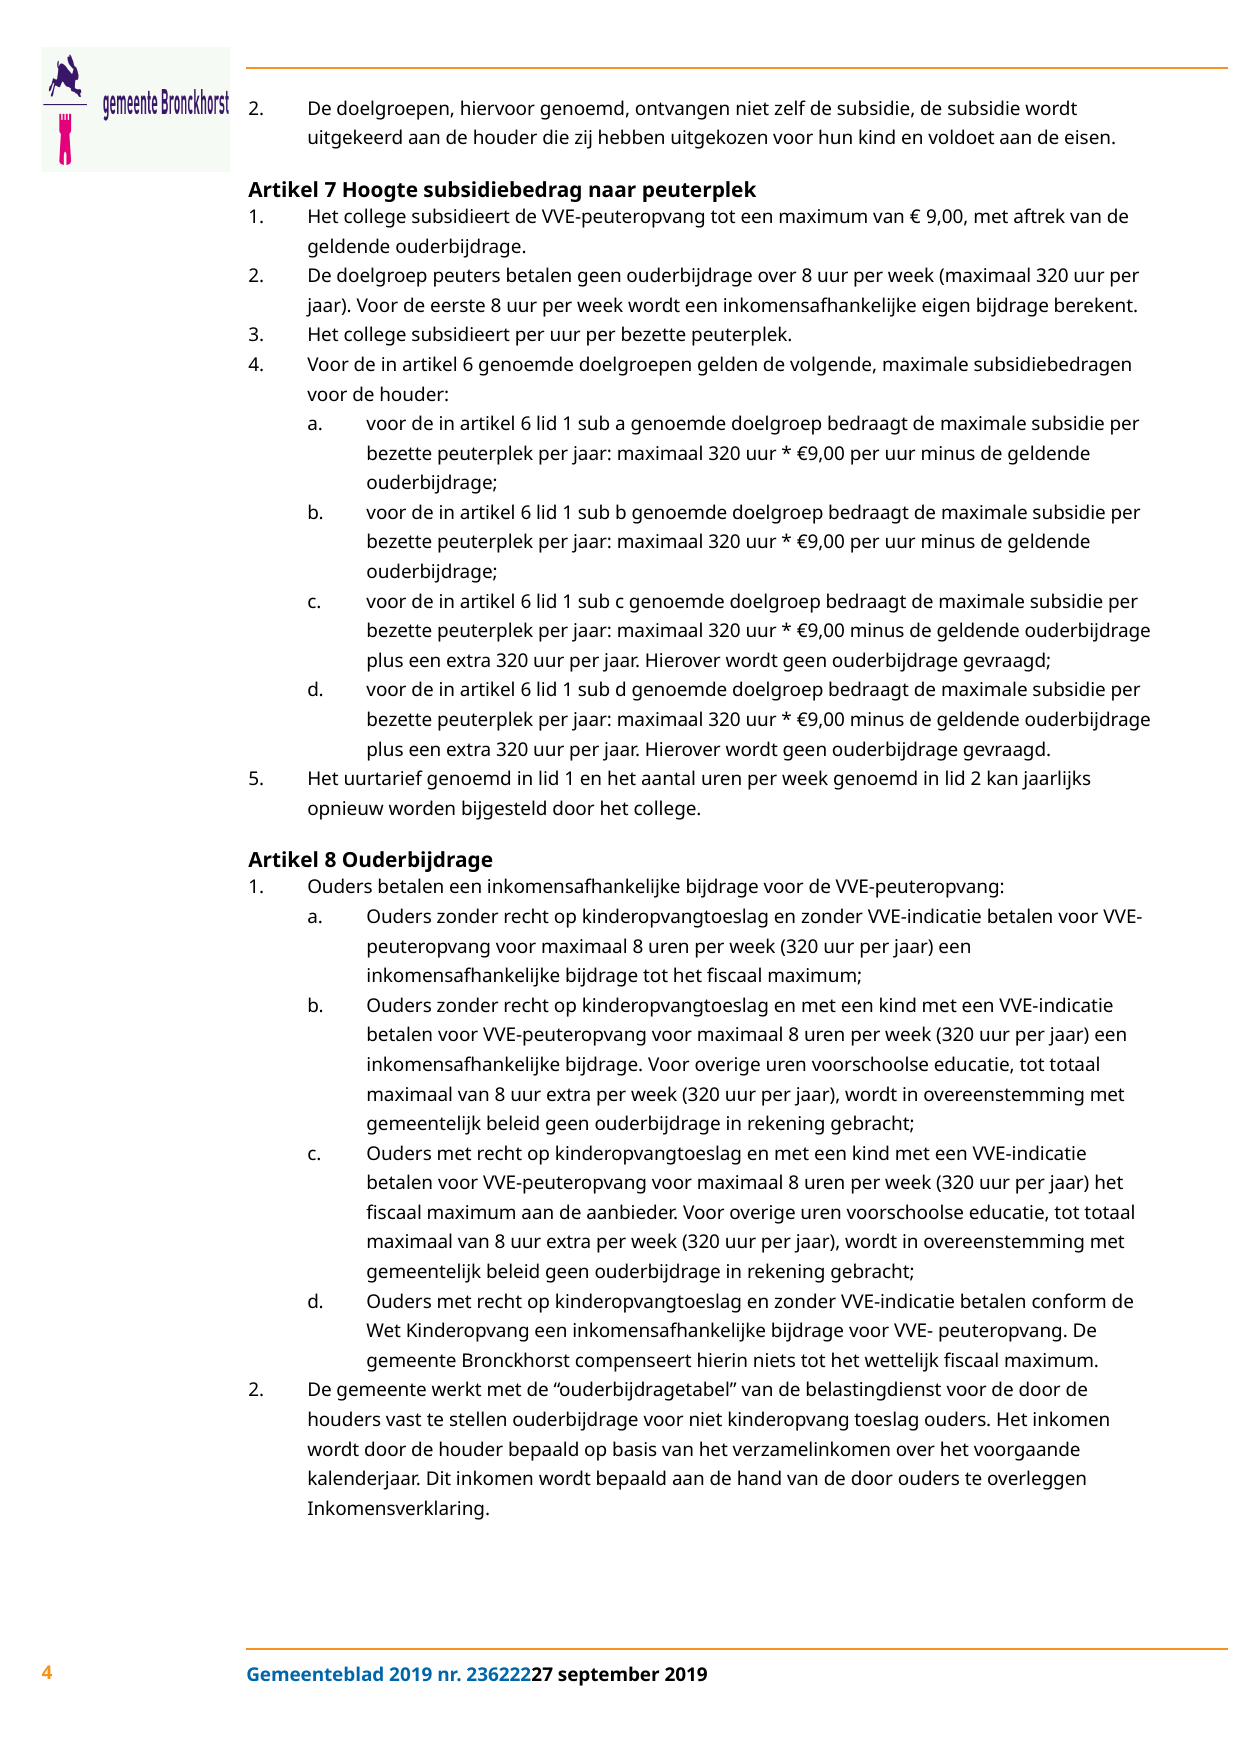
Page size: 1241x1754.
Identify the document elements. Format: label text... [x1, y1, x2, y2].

text Artikel 7 Hoogte subsidiebedrag naar peuterplek [248, 175, 1152, 203]
list voor de in artikel 6 lid 1 sub d genoemde doelgroep bedraagt de maximale subsidie per bezette peuterplek per jaar: maximaal 320 uur * €9,00 minus de geldende ouderbijdrage plus een extra 320 uur per jaar. Hierover wordt geen ouderbijdrage gevraagd. [307, 677, 1152, 761]
text Artikel 8 Ouderbijdrage [248, 845, 1152, 874]
list voor de in artikel 6 lid 1 sub c genoemde doelgroep bedraagt de maximale subsidie per bezette peuterplek per jaar: maximaal 320 uur * €9,00 minus de geldende ouderbijdrage plus een extra 320 uur per jaar. Hierover wordt geen ouderbijdrage gevraagd; [307, 588, 1152, 673]
list Ouders met recht op kinderopvangtoeslag en zonder VVE-indicatie betalen conform de Wet Kinderopvang een inkomensafhankelijke bijdrage voor VVE- peuteropvang. De gemeente Bronckhorst compenseert hierin niets tot het wettelijk fiscaal maximum. [307, 1288, 1152, 1373]
list Het uurtarief genoemd in lid 1 en het aantal uren per week genoemd in lid 2 kan jaarlijks opnieuw worden bijgesteld door het college. [248, 765, 1152, 821]
picture [41, 47, 231, 172]
list Het college subsidieert per uur per bezette peuterplek. [248, 322, 1152, 347]
list Ouders met recht op kinderopvangtoeslag en met een kind met een VVE-indicatie betalen voor VVE-peuteropvang voor maximaal 8 uren per week (320 uur per jaar) het fiscaal maximum aan de aanbieder. Voor overige uren voorschoolse educatie, tot totaal maximaal van 8 uur extra per week (320 uur per jaar), wordt in overeenstemming met gemeentelijk beleid geen ouderbijdrage in rekening gebracht; [307, 1140, 1152, 1284]
list De doelgroepen, hiervoor genoemd, ontvangen niet zelf de subsidie, de subsidie wordt uitgekeerd aan de houder die zij hebben uitgekozen voor hun kind en voldoet aan de eisen. [248, 95, 1152, 150]
list Ouders betalen een inkomensafhankelijke bijdrage voor de VVE-peuteropvang: [248, 874, 1152, 899]
list De doelgroep peuters betalen geen ouderbijdrage over 8 uur per week (maximaal 320 uur per jaar). Voor de eerste 8 uur per week wordt een inkomensafhankelijke eigen bijdrage berekent. [248, 262, 1152, 318]
list De gemeente werkt met de “ouderbijdragetabel” van de belastingdienst voor de door de houders vast te stellen ouderbijdrage voor niet kinderopvang toeslag ouders. Het inkomen wordt door de houder bepaald op basis van het verzamelinkomen over het voorgaande kalenderjaar. Dit inkomen wordt bepaald aan de hand van de door ouders te overleggen Inkomensverklaring. [248, 1377, 1152, 1521]
list Het college subsidieert de VVE-peuteropvang tot een maximum van € 9,00, met aftrek van de geldende ouderbijdrage. [248, 203, 1152, 258]
list Voor de in artikel 6 genoemde doelgroepen gelden de volgende, maximale subsidiebedragen voor de houder: [248, 351, 1152, 406]
list voor de in artikel 6 lid 1 sub b genoemde doelgroep bedraagt de maximale subsidie per bezette peuterplek per jaar: maximaal 320 uur * €9,00 per uur minus de geldende ouderbijdrage; [307, 499, 1152, 584]
list voor de in artikel 6 lid 1 sub a genoemde doelgroep bedraagt de maximale subsidie per bezette peuterplek per jaar: maximaal 320 uur * €9,00 per uur minus de geldende ouderbijdrage; [307, 410, 1152, 495]
list Ouders zonder recht op kinderopvangtoeslag en met een kind met een VVE-indicatie betalen voor VVE-peuteropvang voor maximaal 8 uren per week (320 uur per jaar) een inkomensafhankelijke bijdrage. Voor overige uren voorschoolse educatie, tot totaal maximaal van 8 uur extra per week (320 uur per jaar), wordt in overeenstemming met gemeentelijk beleid geen ouderbijdrage in rekening gebracht; [307, 992, 1152, 1136]
list Ouders zonder recht op kinderopvangtoeslag en zonder VVE-indicatie betalen voor VVE- peuteropvang voor maximaal 8 uren per week (320 uur per jaar) een inkomensafhankelijke bijdrage tot het fiscaal maximum; [307, 903, 1152, 988]
